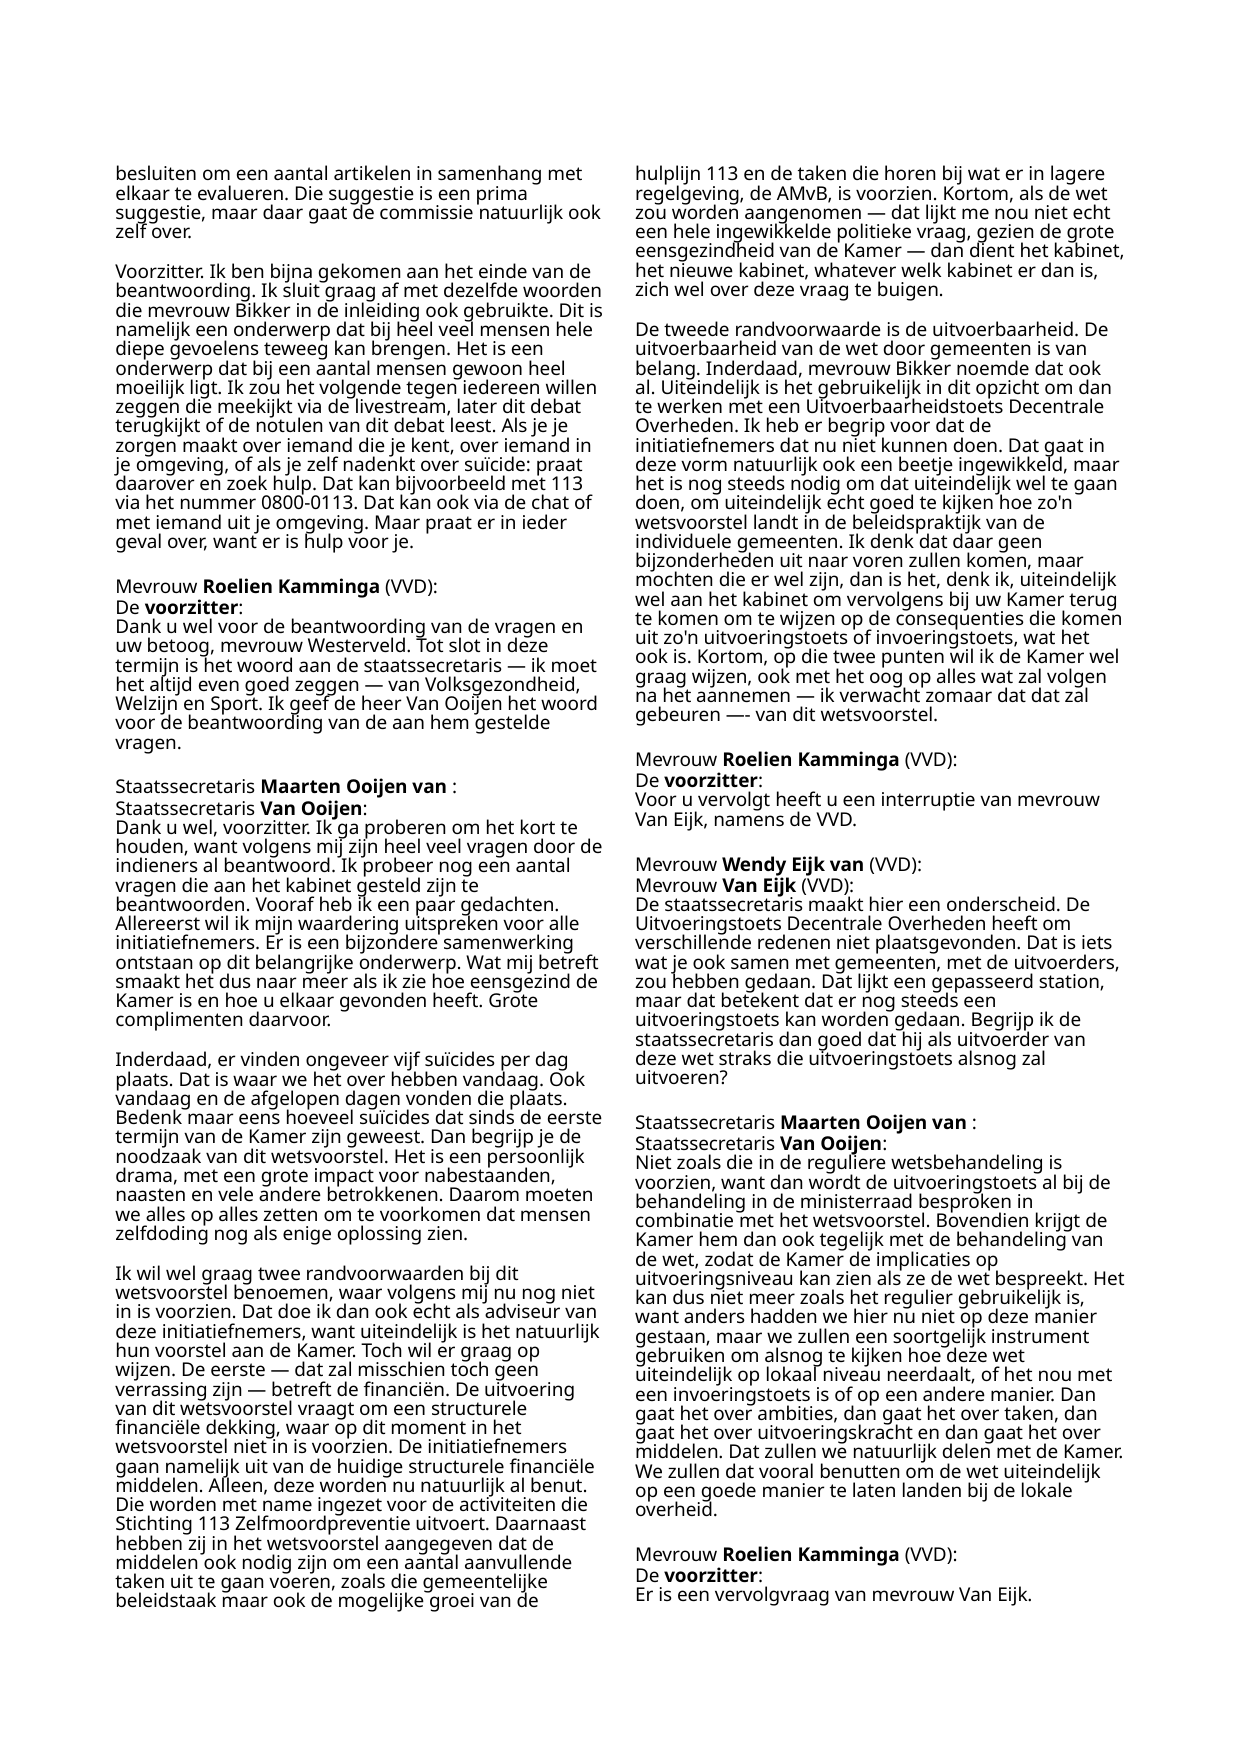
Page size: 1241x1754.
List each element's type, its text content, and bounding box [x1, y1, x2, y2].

text Staatssecretaris Maarten Ooijen van : [635, 1109, 1125, 1135]
text Staatssecretaris Van Ooijen: [635, 1135, 1125, 1154]
text Mevrouw Roelien Kamminga (VVD): [635, 1541, 1125, 1567]
text Mevrouw Roelien Kamminga (VVD): [115, 573, 605, 599]
text Voor u vervolgt heeft u een interruptie van mevrouw Van Eijk, namens de VVD. [635, 791, 1125, 830]
text Inderdaad, er vinden ongeveer vijf suïcides per dag plaats. Dat is waar we het over hebben vandaag. Ook vandaag en de afgelopen dagen vonden die plaats. Bedenk maar eens hoeveel suïcides dat sinds de eerste termijn van de Kamer zijn geweest. Dan begrijp je de noodzaak van dit wetsvoorstel. Het is een persoonlijk drama, met een grote impact voor nabestaanden, naasten en vele andere betrokkenen. Daarom moeten we alles op alles zetten om te voorkomen dat mensen zelfdoding nog als enige oplossing zien. [115, 1051, 605, 1244]
text Voorzitter. Ik ben bijna gekomen aan het einde van de beantwoording. Ik sluit graag af met dezelfde woorden die mevrouw Bikker in de inleiding ook gebruikte. Dit is namelijk een onderwerp dat bij heel veel mensen hele diepe gevoelens teweeg kan brengen. Het is een onderwerp dat bij een aantal mensen gewoon heel moeilijk ligt. Ik zou het volgende tegen iedereen willen zeggen die meekijkt via de livestream, later dit debat terugkijkt of de notulen van dit debat leest. Als je je zorgen maakt over iemand die je kent, over iemand in je omgeving, of als je zelf nadenkt over suïcide: praat daarover en zoek hulp. Dat kan bijvoorbeeld met 113 via het nummer 0800-0113. Dat kan ook via de chat of met iemand uit je omgeving. Maar praat er in ieder geval over, want er is hulp voor je. [115, 263, 605, 552]
text Er is een vervolgvraag van mevrouw Van Eijk. [635, 1586, 1125, 1606]
text Staatssecretaris Van Ooijen: [115, 799, 605, 819]
text besluiten om een aantal artikelen in samenhang met elkaar te evalueren. Die suggestie is een prima suggestie, maar daar gaat de commissie natuurlijk ook zelf over. [115, 165, 605, 242]
text Mevrouw Van Eijk (VVD): [635, 877, 1125, 896]
text Ik wil wel graag twee randvoorwaarden bij dit wetsvoorstel benoemen, waar volgens mij nu nog niet in is voorzien. Dat doe ik dan ook echt als adviseur van deze initiatiefnemers, want uiteindelijk is het natuurlijk hun voorstel aan de Kamer. Toch wil er graag op wijzen. De eerste — dat zal misschien toch geen verrassing zijn — betreft de financiën. De uitvoering van dit wetsvoorstel vraagt om een structurele financiële dekking, waar op dit moment in het wetsvoorstel niet in is voorzien. De initiatiefnemers gaan namelijk uit van de huidige structurele financiële middelen. Alleen, deze worden nu natuurlijk al benut. Die worden met name ingezet voor de activiteiten die Stichting 113 Zelfmoordpreventie uitvoert. Daarnaast hebben zij in het wetsvoorstel aangegeven dat de middelen ook nodig zijn om een aantal aanvullende taken uit te gaan voeren, zoals die gemeentelijke beleidstaak maar ook de mogelijke groei van de [115, 1265, 605, 1612]
text Dank u wel voor de beantwoording van de vragen en uw betoog, mevrouw Westerveld. Tot slot in deze termijn is het woord aan de staatssecretaris — ik moet het altijd even goed zeggen — van Volksgezondheid, Welzijn en Sport. Ik geef de heer Van Ooijen het woord voor de beantwoording van de aan hem gestelde vragen. [115, 618, 605, 753]
text Staatssecretaris Maarten Ooijen van : [115, 774, 605, 799]
text Mevrouw Wendy Eijk van (VVD): [635, 851, 1125, 877]
text De voorzitter: [115, 599, 605, 618]
text Niet zoals die in de reguliere wetsbehandeling is voorzien, want dan wordt de uitvoeringstoets al bij de behandeling in de ministerraad besproken in combinatie met het wetsvoorstel. Bovendien krijgt de Kamer hem dan ook tegelijk met de behandeling van de wet, zodat de Kamer de implicaties op uitvoeringsniveau kan zien als ze de wet bespreekt. Het kan dus niet meer zoals het regulier gebruikelijk is, want anders hadden we hier nu niet op deze manier gestaan, maar we zullen een soortgelijk instrument gebruiken om alsnog te kijken hoe deze wet uiteindelijk op lokaal niveau neerdaalt, of het nou met een invoeringstoets is of op een andere manier. Dan gaat het over ambities, dan gaat het over taken, dan gaat het over uitvoeringskracht en dan gaat het over middelen. Dat zullen we natuurlijk delen met de Kamer. We zullen dat vooral benutten om de wet uiteindelijk op een goede manier te laten landen bij de lokale overheid. [635, 1154, 1125, 1521]
text Mevrouw Roelien Kamminga (VVD): [635, 746, 1125, 772]
text De voorzitter: [635, 1567, 1125, 1586]
text De tweede randvoorwaarde is de uitvoerbaarheid. De uitvoerbaarheid van de wet door gemeenten is van belang. Inderdaad, mevrouw Bikker noemde dat ook al. Uiteindelijk is het gebruikelijk in dit opzicht om dan te werken met een Uitvoerbaarheidstoets Decentrale Overheden. Ik heb er begrip voor dat de initiatiefnemers dat nu niet kunnen doen. Dat gaat in deze vorm natuurlijk ook een beetje ingewikkeld, maar het is nog steeds nodig om dat uiteindelijk wel te gaan doen, om uiteindelijk echt goed te kijken hoe zo'n wetsvoorstel landt in de beleidspraktijk van de individuele gemeenten. Ik denk dat daar geen bijzonderheden uit naar voren zullen komen, maar mochten die er wel zijn, dan is het, denk ik, uiteindelijk wel aan het kabinet om vervolgens bij uw Kamer terug te komen om te wijzen op de consequenties die komen uit zo'n uitvoeringstoets of invoeringstoets, wat het ook is. Kortom, op die twee punten wil ik de Kamer wel graag wijzen, ook met het oog op alles wat zal volgen na het aannemen — ik verwacht zomaar dat dat zal gebeuren —- van dit wetsvoorstel. [635, 321, 1125, 726]
text Dank u wel, voorzitter. Ik ga proberen om het kort te houden, want volgens mij zijn heel veel vragen door de indieners al beantwoord. Ik probeer nog een aantal vragen die aan het kabinet gesteld zijn te beantwoorden. Vooraf heb ik een paar gedachten. Allereerst wil ik mijn waardering uitspreken voor alle initiatiefnemers. Er is een bijzondere samenwerking ontstaan op dit belangrijke onderwerp. Wat mij betreft smaakt het dus naar meer als ik zie hoe eensgezind de Kamer is en hoe u elkaar gevonden heeft. Grote complimenten daarvoor. [115, 819, 605, 1031]
text De voorzitter: [635, 772, 1125, 791]
text hulplijn 113 en de taken die horen bij wat er in lagere regelgeving, de AMvB, is voorzien. Kortom, als de wet zou worden aangenomen — dat lijkt me nou niet echt een hele ingewikkelde politieke vraag, gezien de grote eensgezindheid van de Kamer — dan dient het kabinet, het nieuwe kabinet, whatever welk kabinet er dan is, zich wel over deze vraag te buigen. [635, 165, 1125, 300]
text De staatssecretaris maakt hier een onderscheid. De Uitvoeringstoets Decentrale Overheden heeft om verschillende redenen niet plaatsgevonden. Dat is iets wat je ook samen met gemeenten, met de uitvoerders, zou hebben gedaan. Dat lijkt een gepasseerd station, maar dat betekent dat er nog steeds een uitvoeringstoets kan worden gedaan. Begrijp ik de staatssecretaris dan goed dat hij als uitvoerder van deze wet straks die uitvoeringstoets alsnog zal uitvoeren? [635, 896, 1125, 1088]
